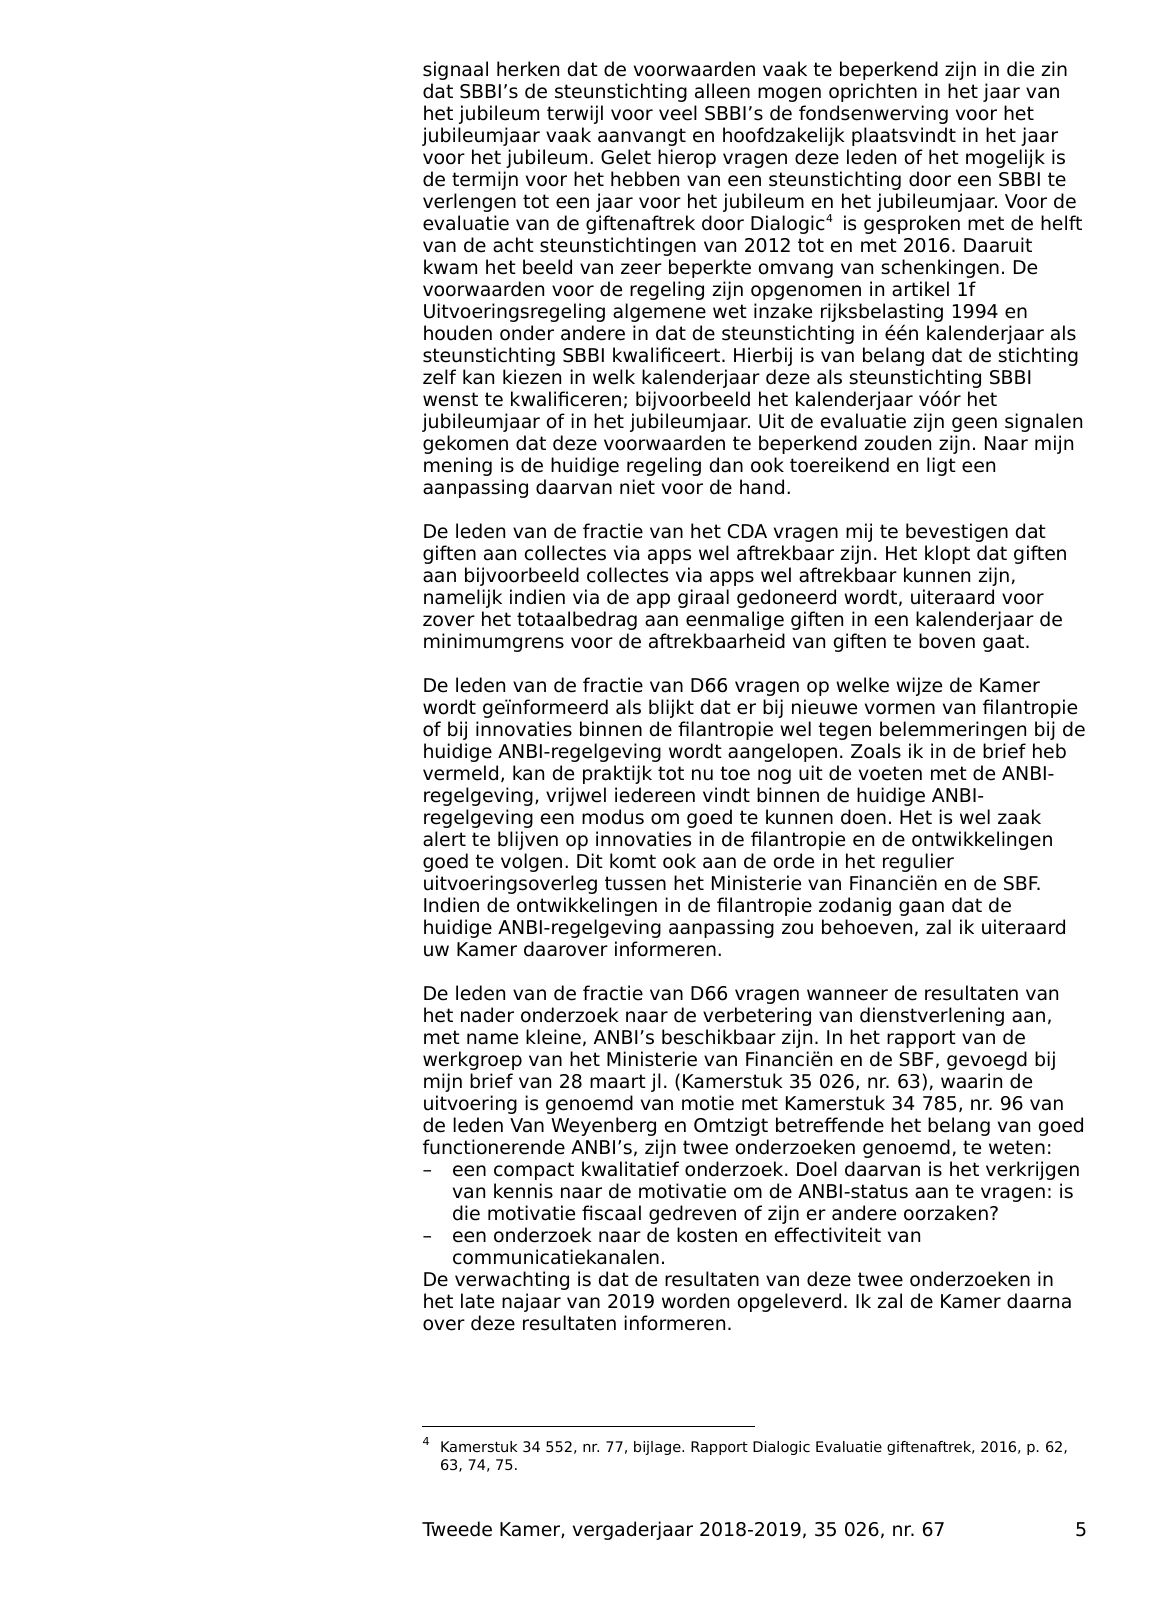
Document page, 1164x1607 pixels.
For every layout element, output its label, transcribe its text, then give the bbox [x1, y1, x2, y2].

text – een compact kwalitatief onderzoek. Doel daarvan is het verkrijgen van kennis naar de motivatie om de ANBI-status aan te vragen: is die motivatie fiscaal gedreven of zijn er andere oorzaken? [422, 1159, 1087, 1224]
text De leden van de fractie van D66 vragen wanneer de resultaten van het nader onderzoek naar de verbetering van dienstverlening aan, met name kleine, ANBI’s beschikbaar zijn. In het rapport van de werkgroep van het Ministerie van Financiën en de SBF, gevoegd bij mijn brief van 28 maart jl. (Kamerstuk 35 026, nr. 63), waarin de uitvoering is genoemd van motie met Kamerstuk 34 785, nr. 96 van de leden Van Weyenberg en Omtzigt betreffende het belang van goed functionerende ANBI’s, zijn twee onderzoeken genoemd, te weten: [422, 983, 1087, 1159]
text De leden van de fractie van D66 vragen op welke wijze de Kamer wordt geïnformeerd als blijkt dat er bij nieuwe vormen van filantropie of bij innovaties binnen de filantropie wel tegen belemmeringen bij de huidige ANBI-regelgeving wordt aangelopen. Zoals ik in de brief heb vermeld, kan de praktijk tot nu toe nog uit de voeten met de ANBI-regelgeving, vrijwel iedereen vindt binnen de huidige ANBI-regelgeving een modus om goed te kunnen doen. Het is wel zaak alert te blijven op innovaties in de filantropie en de ontwikkelingen goed te volgen. Dit komt ook aan de orde in het regulier uitvoeringsoverleg tussen het Ministerie van Financiën en de SBF. Indien de ontwikkelingen in de filantropie zodanig gaan dat de huidige ANBI-regelgeving aanpassing zou behoeven, zal ik uiteraard uw Kamer daarover informeren. [422, 675, 1087, 961]
text De verwachting is dat de resultaten van deze twee onderzoeken in het late najaar van 2019 worden opgeleverd. Ik zal de Kamer daarna over deze resultaten informeren. [422, 1268, 1087, 1334]
text Kamerstuk 34 552, nr. 77, bijlage. Rapport Dialogic Evaluatie giftenaftrek, 2016, p. 62, 63, 74, 75. [422, 1435, 1087, 1474]
text De leden van de fractie van het CDA vragen mij te bevestigen dat giften aan collectes via apps wel aftrekbaar zijn. Het klopt dat giften aan bijvoorbeeld collectes via apps wel aftrekbaar kunnen zijn, namelijk indien via de app giraal gedoneerd wordt, uiteraard voor zover het totaalbedrag aan eenmalige giften in een kalenderjaar de minimumgrens voor de aftrekbaarheid van giften te boven gaat. [422, 521, 1087, 653]
text signaal herken dat de voorwaarden vaak te beperkend zijn in die zin dat SBBI’s de steunstichting alleen mogen oprichten in het jaar van het jubileum terwijl voor veel SBBI’s de fondsenwerving voor het jubileumjaar vaak aanvangt en hoofdzakelijk plaatsvindt in het jaar voor het jubileum. Gelet hierop vragen deze leden of het mogelijk is de termijn voor het hebben van een steunstichting door een SBBI te verlengen tot een jaar voor het jubileum en het jubileumjaar. Voor de evaluatie van de giftenaftrek door Dialogic is gesproken met de helft van de acht steunstichtingen van 2012 tot en met 2016. Daaruit kwam het beeld van zeer beperkte omvang van schenkingen. De voorwaarden voor de regeling zijn opgenomen in artikel 1f Uitvoeringsregeling algemene wet inzake rijksbelasting 1994 en houden onder andere in dat de steunstichting in één kalenderjaar als steunstichting SBBI kwalificeert. Hierbij is van belang dat de stichting zelf kan kiezen in welk kalenderjaar deze als steunstichting SBBI wenst te kwalificeren; bijvoorbeeld het kalenderjaar vóór het jubileumjaar of in het jubileumjaar. Uit de evaluatie zijn geen signalen gekomen dat deze voorwaarden te beperkend zouden zijn. Naar mijn mening is de huidige regeling dan ook toereikend en ligt een aanpassing daarvan niet voor de hand. [422, 59, 1087, 499]
text – een onderzoek naar de kosten en effectiviteit van communicatiekanalen. [422, 1224, 1087, 1268]
